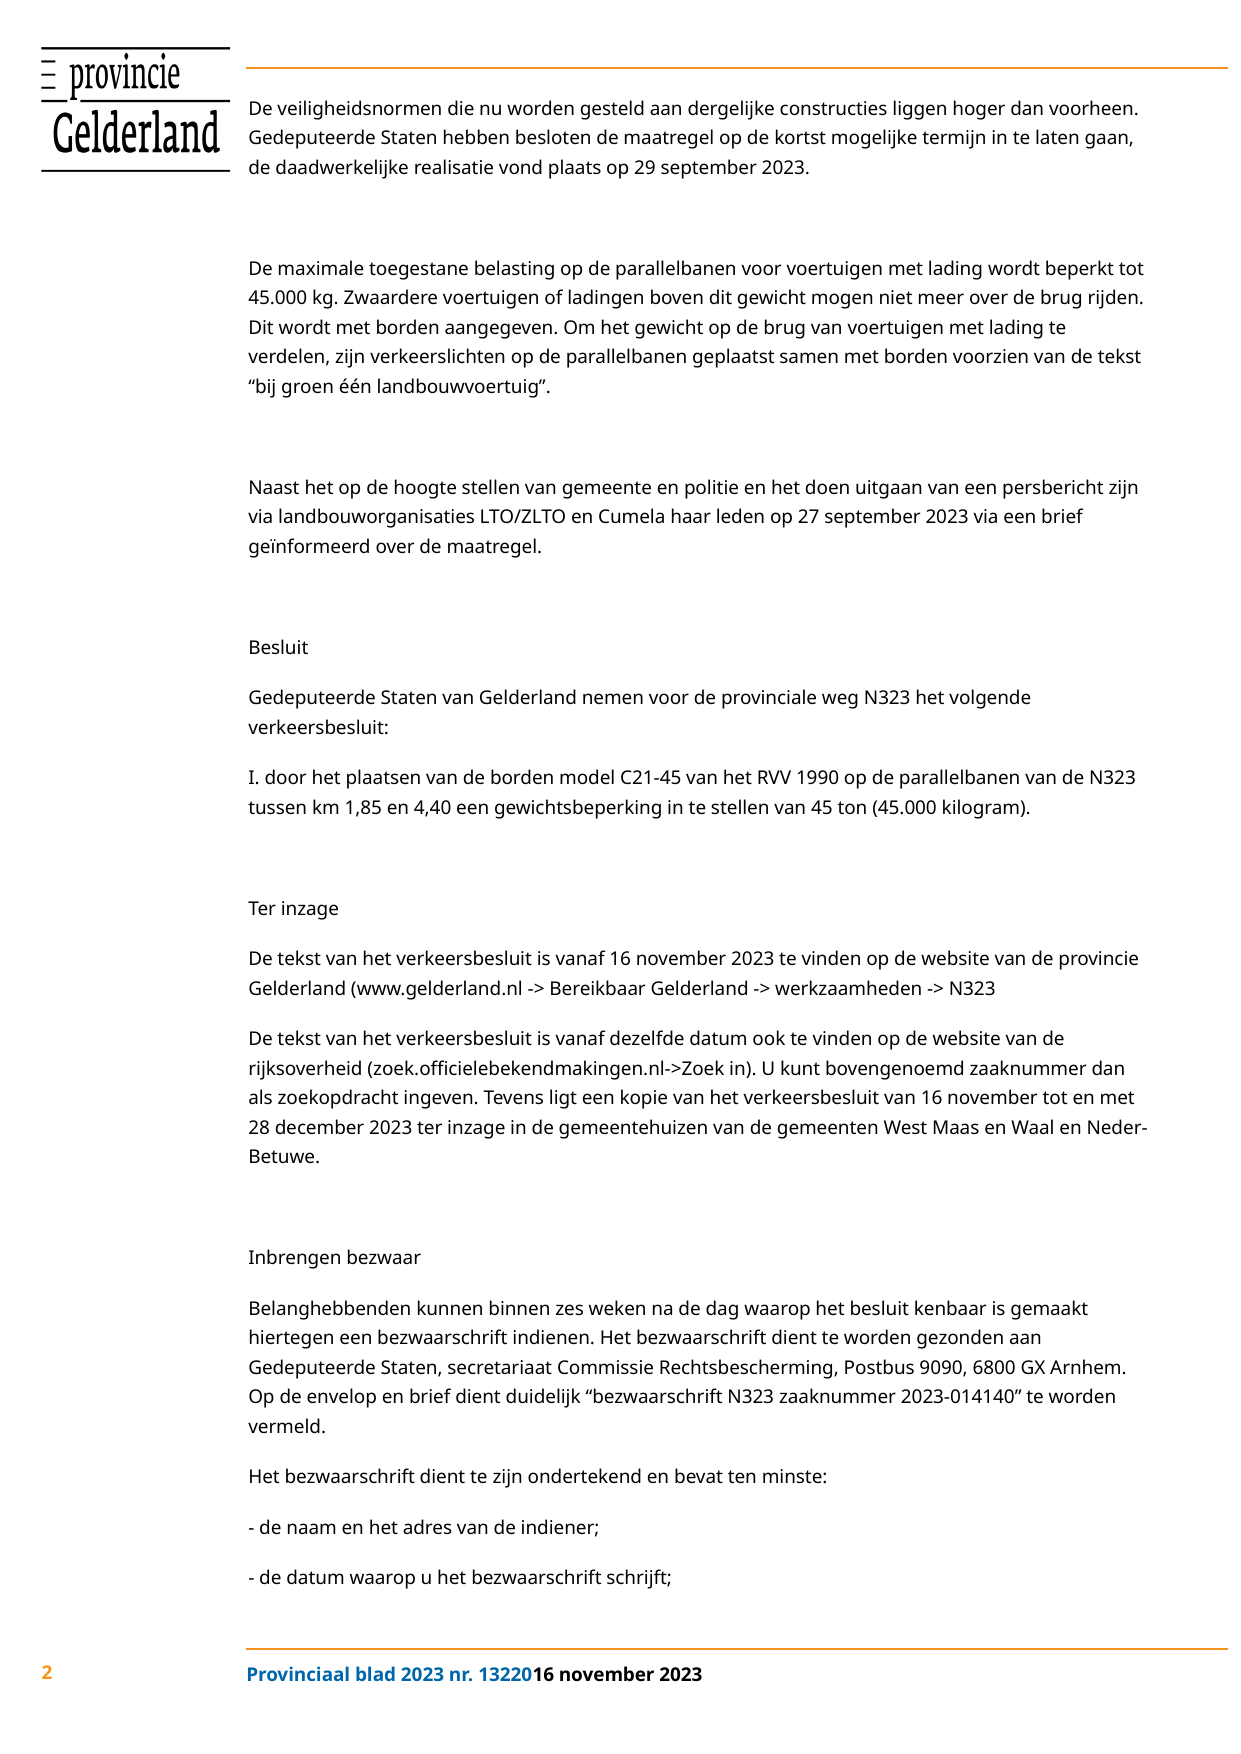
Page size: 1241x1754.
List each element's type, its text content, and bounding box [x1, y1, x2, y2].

text Het bezwaarschrift dient te zijn ondertekend en bevat ten minste: [248, 1463, 1152, 1489]
text De veiligheidsnormen die nu worden gesteld aan dergelijke constructies liggen hoger dan voorheen. Gedeputeerde Staten hebben besloten de maatregel op de kortst mogelijke termijn in te laten gaan, de daadwerkelijke realisatie vond plaats op 29 september 2023. [248, 95, 1152, 180]
picture [41, 47, 231, 172]
text - de datum waarop u het bezwaarschrift schrijft; [248, 1564, 1152, 1590]
text I. door het plaatsen van de borden model C21-45 van het RVV 1990 op de parallelbanen van de N323 tussen km 1,85 en 4,40 een gewichtsbeperking in te stellen van 45 ton (45.000 kilogram). [248, 764, 1152, 820]
text Naast het op de hoogte stellen van gemeente en politie en het doen uitgaan van een persbericht zijn via landbouworganisaties LTO/ZLTO en Cumela haar leden op 27 september 2023 via een brief geïnformeerd over de maatregel. [248, 474, 1152, 559]
text Ter inzage [248, 895, 1152, 921]
text Belanghebbenden kunnen binnen zes weken na de dag waarop het besluit kenbaar is gemaakt hiertegen een bezwaarschrift indienen. Het bezwaarschrift dient te worden gezonden aan Gedeputeerde Staten, secretariaat Commissie Rechtsbescherming, Postbus 9090, 6800 GX Arnhem. Op de envelop en brief dient duidelijk “bezwaarschrift N323 zaaknummer 2023-014140” te worden vermeld. [248, 1295, 1152, 1439]
text Besluit [248, 634, 1152, 660]
text Inbrengen bezwaar [248, 1244, 1152, 1270]
text De tekst van het verkeersbesluit is vanaf dezelfde datum ook te vinden op de website van de rijksoverheid (zoek.officielebekendmakingen.nl->Zoek in). U kunt bovengenoemd zaaknummer dan als zoekopdracht ingeven. Tevens ligt een kopie van het verkeersbesluit van 16 november tot en met 28 december 2023 ter inzage in de gemeentehuizen van de gemeenten West Maas en Waal en Neder-Betuwe. [248, 1025, 1152, 1169]
text Gedeputeerde Staten van Gelderland nemen voor de provinciale weg N323 het volgende verkeersbesluit: [248, 684, 1152, 740]
text De maximale toegestane belasting op de parallelbanen voor voertuigen met lading wordt beperkt tot 45.000 kg. Zwaardere voertuigen of ladingen boven dit gewicht mogen niet meer over de brug rijden. Dit wordt met borden aangegeven. Om het gewicht op de brug van voertuigen met lading te verdelen, zijn verkeerslichten op de parallelbanen geplaatst samen met borden voorzien van de tekst “bij groen één landbouwvoertuig”. [248, 255, 1152, 399]
text De tekst van het verkeersbesluit is vanaf 16 november 2023 te vinden op de website van de provincie Gelderland (www.gelderland.nl -> Bereikbaar Gelderland -> werkzaamheden -> N323 [248, 945, 1152, 1001]
text - de naam en het adres van de indiener; [248, 1514, 1152, 1540]
